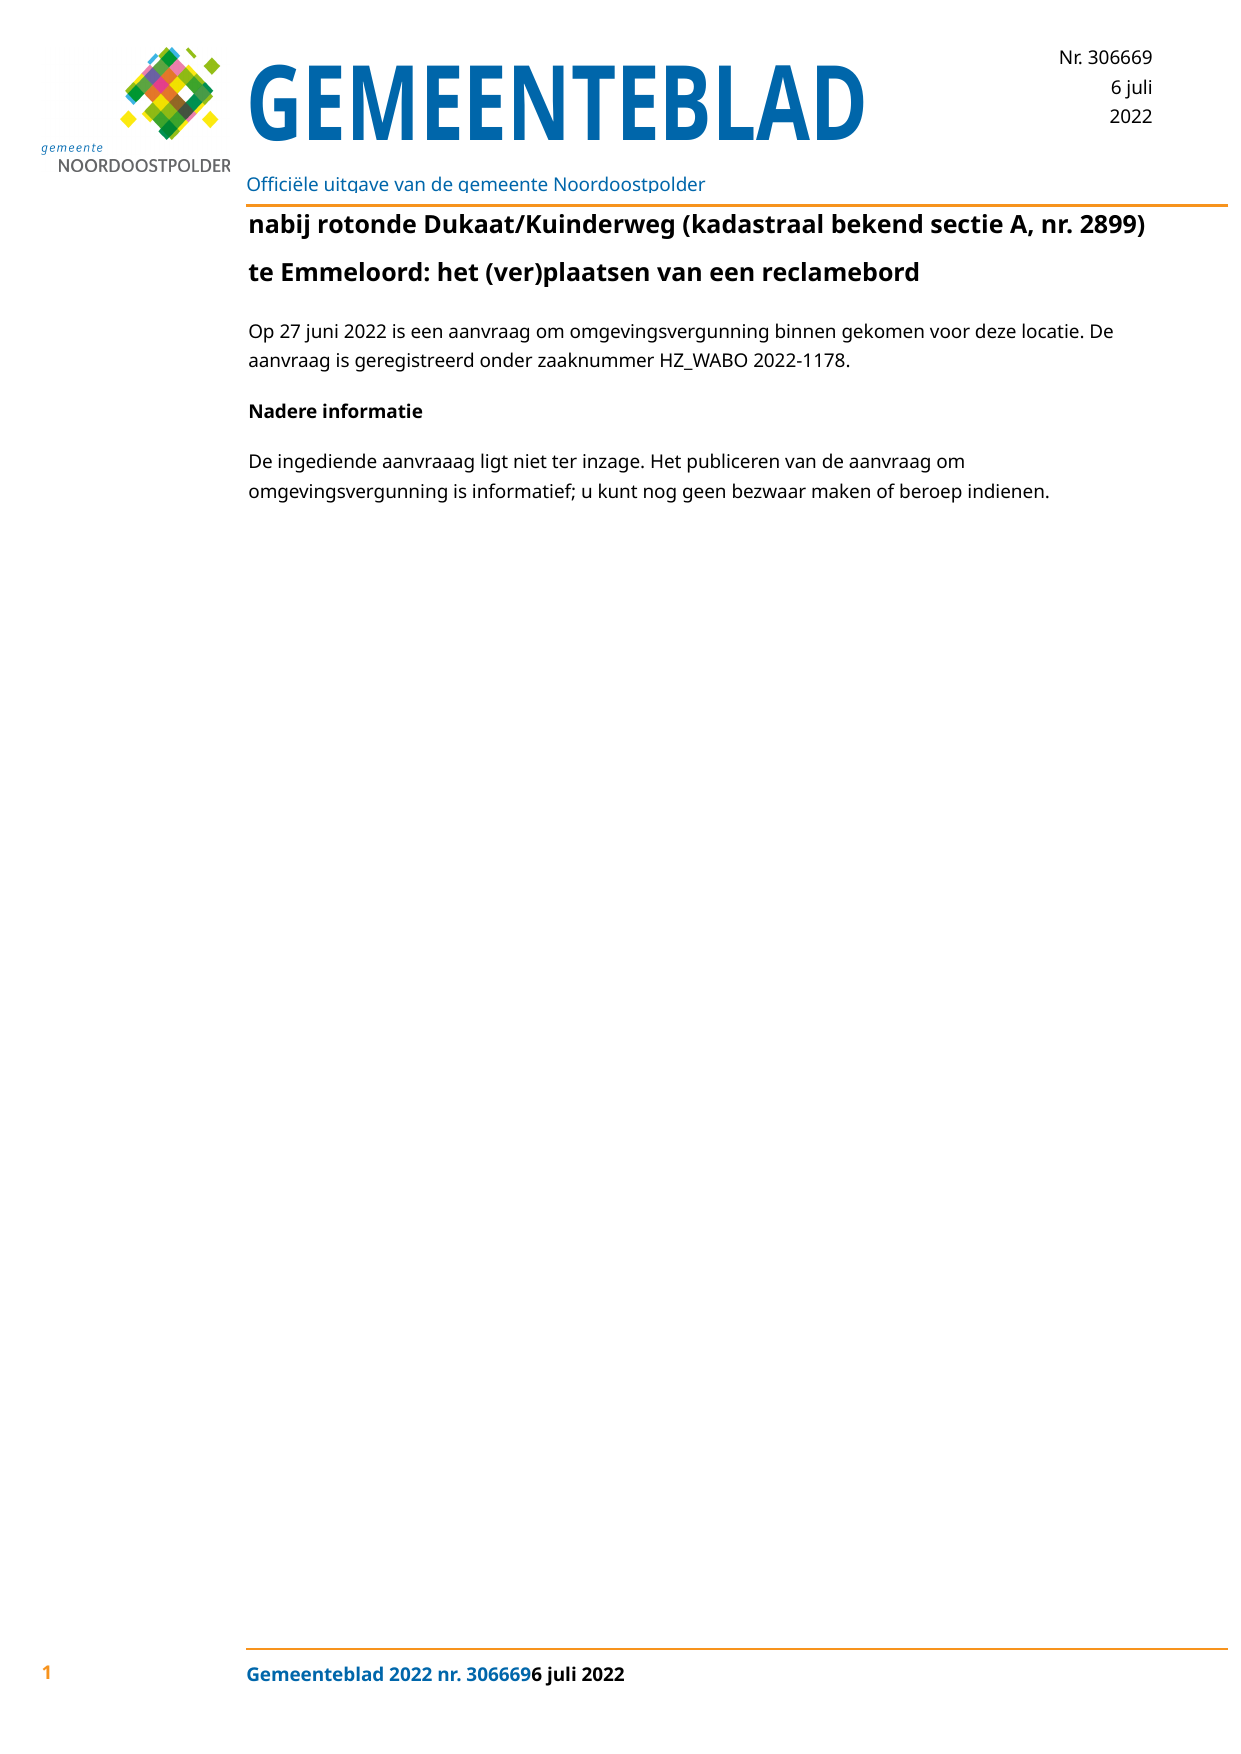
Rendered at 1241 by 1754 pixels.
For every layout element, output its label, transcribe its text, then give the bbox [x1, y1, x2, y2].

text nabij rotonde Dukaat/Kuinderweg (kadastraal bekend sectie A, nr. 2899) te Emmeloord: het (ver)plaatsen van een reclamebord [248, 207, 1152, 288]
text Op 27 juni 2022 is een aanvraag om omgevingsvergunning binnen gekomen voor deze locatie. De aanvraag is geregistreerd onder zaaknummer HZ_WABO 2022-1178. [248, 318, 1152, 373]
text Nadere informatie [248, 398, 1152, 424]
text De ingediende aanvraaag ligt niet ter inzage. Het publiceren van de aanvraag om omgevingsvergunning is informatief; u kunt nog geen bezwaar maken of beroep indienen. [248, 448, 1152, 504]
picture [41, 47, 231, 172]
